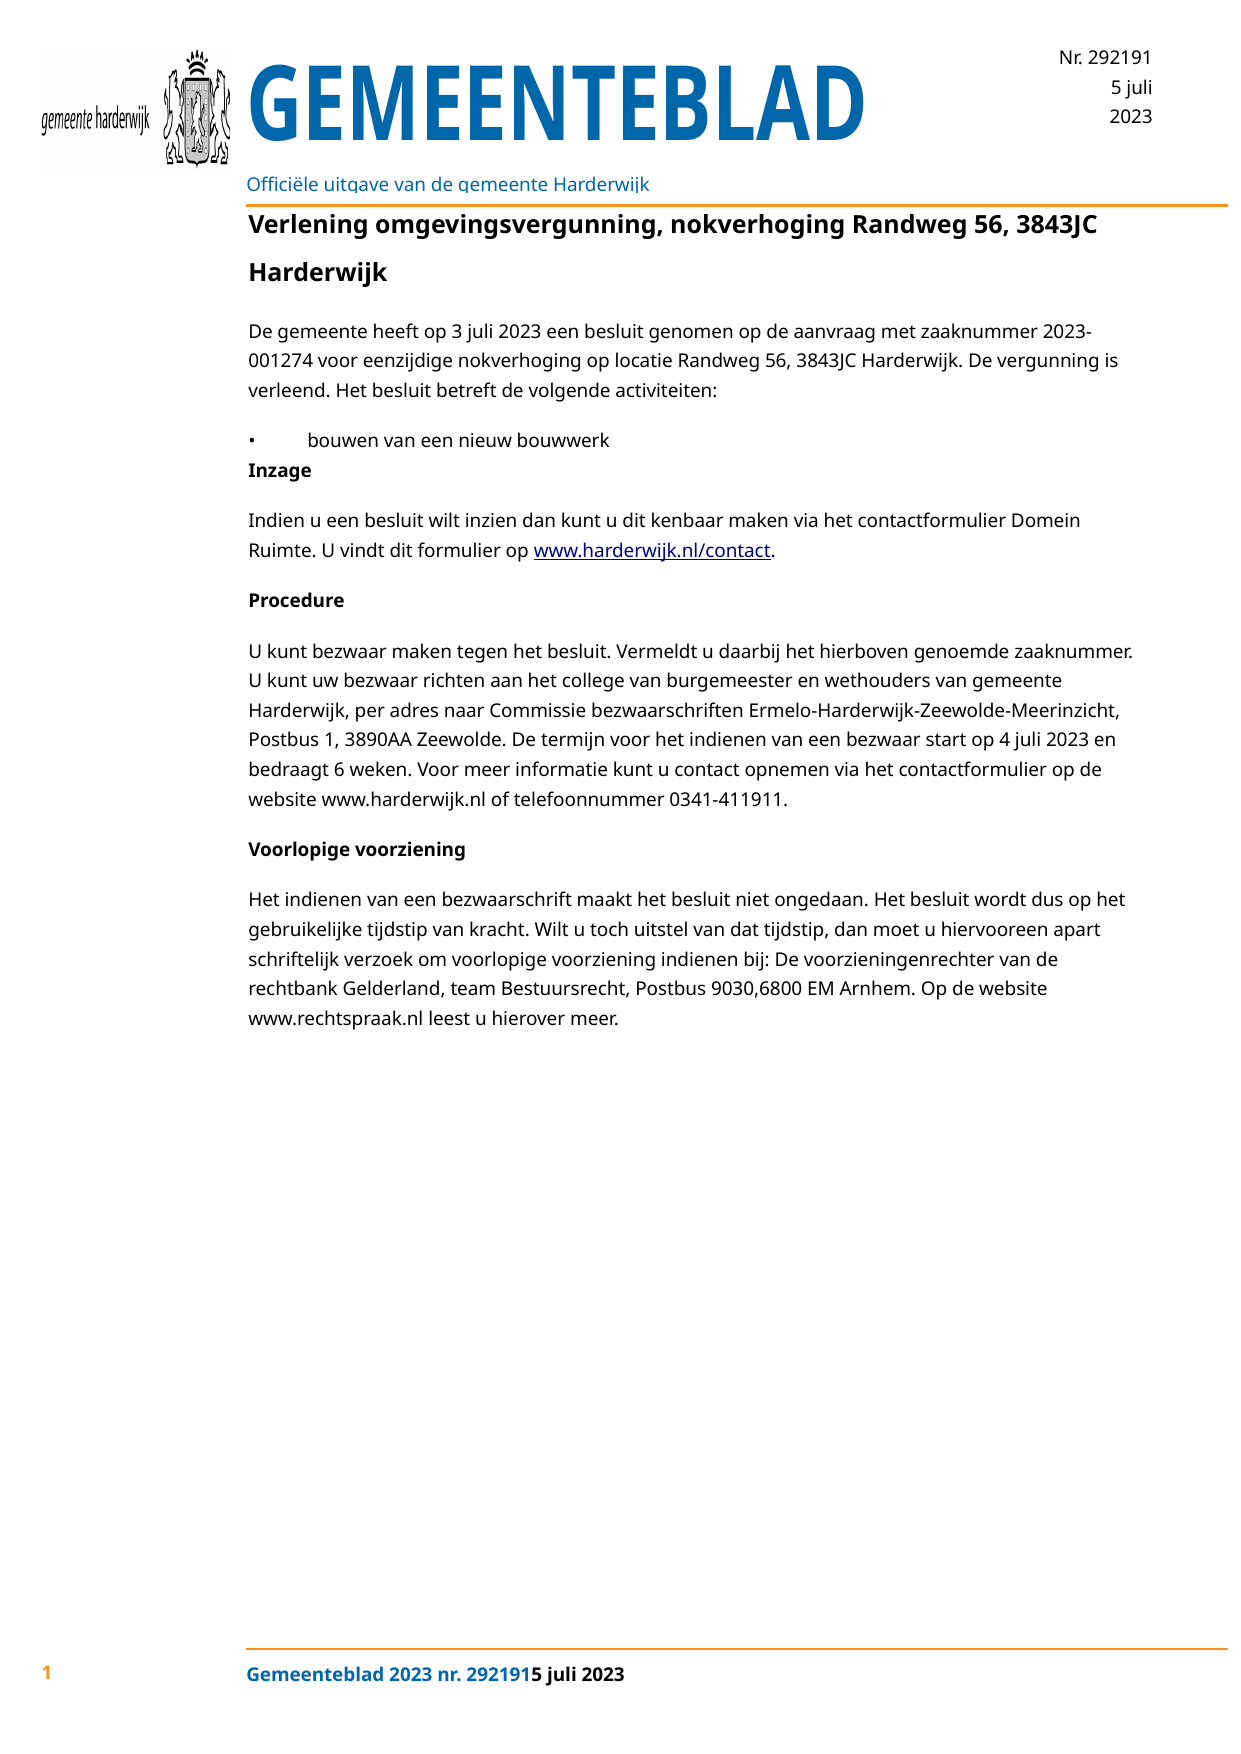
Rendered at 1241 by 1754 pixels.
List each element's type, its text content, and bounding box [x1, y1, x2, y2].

list bouwen van een nieuw bouwwerk [248, 427, 1152, 453]
text Indien u een besluit wilt inzien dan kunt u dit kenbaar maken via het contactformulier Domein Ruimte. U vindt dit formulier op www.harderwijk.nl/contact. [248, 507, 1152, 563]
picture [41, 47, 231, 172]
text Inzage [248, 457, 1152, 483]
text De gemeente heeft op 3 juli 2023 een besluit genomen op de aanvraag met zaaknummer 2023-001274 voor eenzijdige nokverhoging op locatie Randweg 56, 3843JC Harderwijk. De vergunning is verleend. Het besluit betreft de volgende activiteiten: [248, 318, 1152, 403]
text Verlening omgevingsvergunning, nokverhoging Randweg 56, 3843JC Harderwijk [248, 207, 1152, 288]
text Procedure [248, 587, 1152, 613]
text Het indienen van een bezwaarschrift maakt het besluit niet ongedaan. Het besluit wordt dus op het gebruikelijke tijdstip van kracht. Wilt u toch uitstel van dat tijdstip, dan moet u hiervooreen apart schriftelijk verzoek om voorlopige voorziening indienen bij: De voorzieningenrechter van de rechtbank Gelderland, team Bestuursrecht, Postbus 9030,6800 EM Arnhem. Op de website www.rechtspraak.nl leest u hierover meer. [248, 887, 1152, 1031]
text U kunt bezwaar maken tegen het besluit. Vermeldt u daarbij het hierboven genoemde zaaknummer. U kunt uw bezwaar richten aan het college van burgemeester en wethouders van gemeente Harderwijk, per adres naar Commissie bezwaarschriften Ermelo-Harderwijk-Zeewolde-Meerinzicht, Postbus 1, 3890AA Zeewolde. De termijn voor het indienen van een bezwaar start op 4 juli 2023 en bedraagt 6 weken. Voor meer informatie kunt u contact opnemen via het contactformulier op de website www.harderwijk.nl of telefoonnummer 0341-411911. [248, 638, 1152, 812]
text Voorlopige voorziening [248, 836, 1152, 862]
